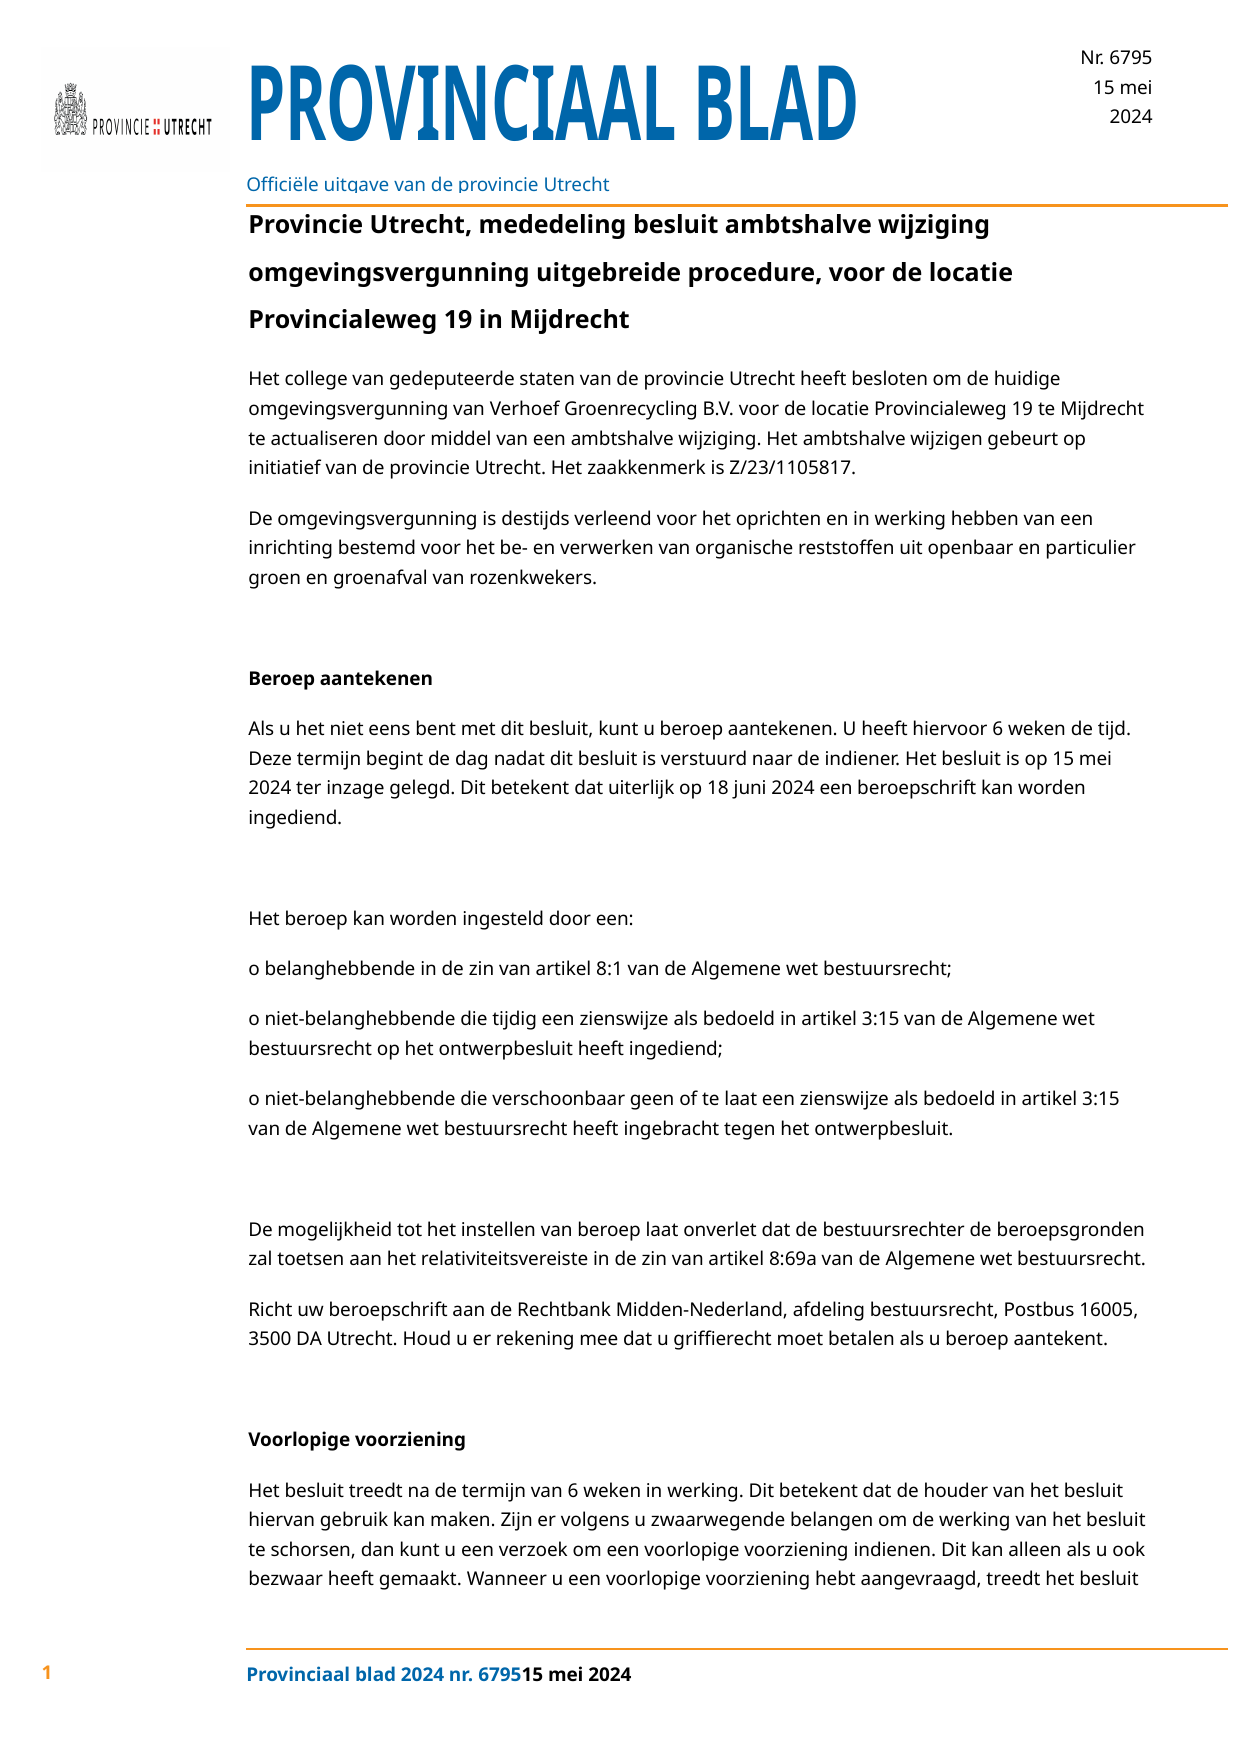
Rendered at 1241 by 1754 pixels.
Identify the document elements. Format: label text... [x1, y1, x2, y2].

text Voorlopige voorziening [248, 1426, 1152, 1452]
text Beroep aantekenen [248, 665, 1152, 690]
text Het beroep kan worden ingesteld door een: [248, 905, 1152, 930]
text o niet-belanghebbende die tijdig een zienswijze als bedoeld in artikel 3:15 van de Algemene wet bestuursrecht op het ontwerpbesluit heeft ingediend; [248, 1006, 1152, 1061]
text Provincie Utrecht, mededeling besluit ambtshalve wijziging omgevingsvergunning uitgebreide procedure, voor de locatie Provincialeweg 19 in Mijdrecht [248, 207, 1152, 336]
text De mogelijkheid tot het instellen van beroep laat onverlet dat de bestuursrechter de beroepsgronden zal toetsen aan het relativiteitsvereiste in de zin van artikel 8:69a van de Algemene wet bestuursrecht. [248, 1216, 1152, 1271]
text o niet-belanghebbende die verschoonbaar geen of te laat een zienswijze als bedoeld in artikel 3:15 van de Algemene wet bestuursrecht heeft ingebracht tegen het ontwerpbesluit. [248, 1086, 1152, 1141]
text Als u het niet eens bent met dit besluit, kunt u beroep aantekenen. U heeft hiervoor 6 weken de tijd. Deze termijn begint de dag nadat dit besluit is verstuurd naar de indiener. Het besluit is op 15 mei 2024 ter inzage gelegd. Dit betekent dat uiterlijk op 18 juni 2024 een beroepschrift kan worden ingediend. [248, 715, 1152, 829]
text o belanghebbende in de zin van artikel 8:1 van de Algemene wet bestuursrecht; [248, 955, 1152, 981]
text De omgevingsvergunning is destijds verleend voor het oprichten en in werking hebben van een inrichting bestemd voor het be- en verwerken van organische reststoffen uit openbaar en particulier groen en groenafval van rozenkwekers. [248, 505, 1152, 589]
text Het college van gedeputeerde staten van de provincie Utrecht heeft besloten om de huidige omgevingsvergunning van Verhoef Groenrecycling B.V. voor de locatie Provincialeweg 19 te Mijdrecht te actualiseren door middel van een ambtshalve wijziging. Het ambtshalve wijzigen gebeurt op initiatief van de provincie Utrecht. Het zaakkenmerk is Z/23/1105817. [248, 366, 1152, 480]
text Het besluit treedt na de termijn van 6 weken in werking. Dit betekent dat de houder van het besluit hiervan gebruik kan maken. Zijn er volgens u zwaarwegende belangen om de werking van het besluit te schorsen, dan kunt u een verzoek om een voorlopige voorziening indienen. Dit kan alleen als u ook bezwaar heeft gemaakt. Wanneer u een voorlopige voorziening hebt aangevraagd, treedt het besluit [248, 1477, 1152, 1591]
text Richt uw beroepschrift aan de Rechtbank Midden-Nederland, afdeling bestuursrecht, Postbus 16005, 3500 DA Utrecht. Houd u er rekening mee dat u griffierecht moet betalen als u beroep aantekent. [248, 1296, 1152, 1351]
picture [41, 47, 231, 172]
